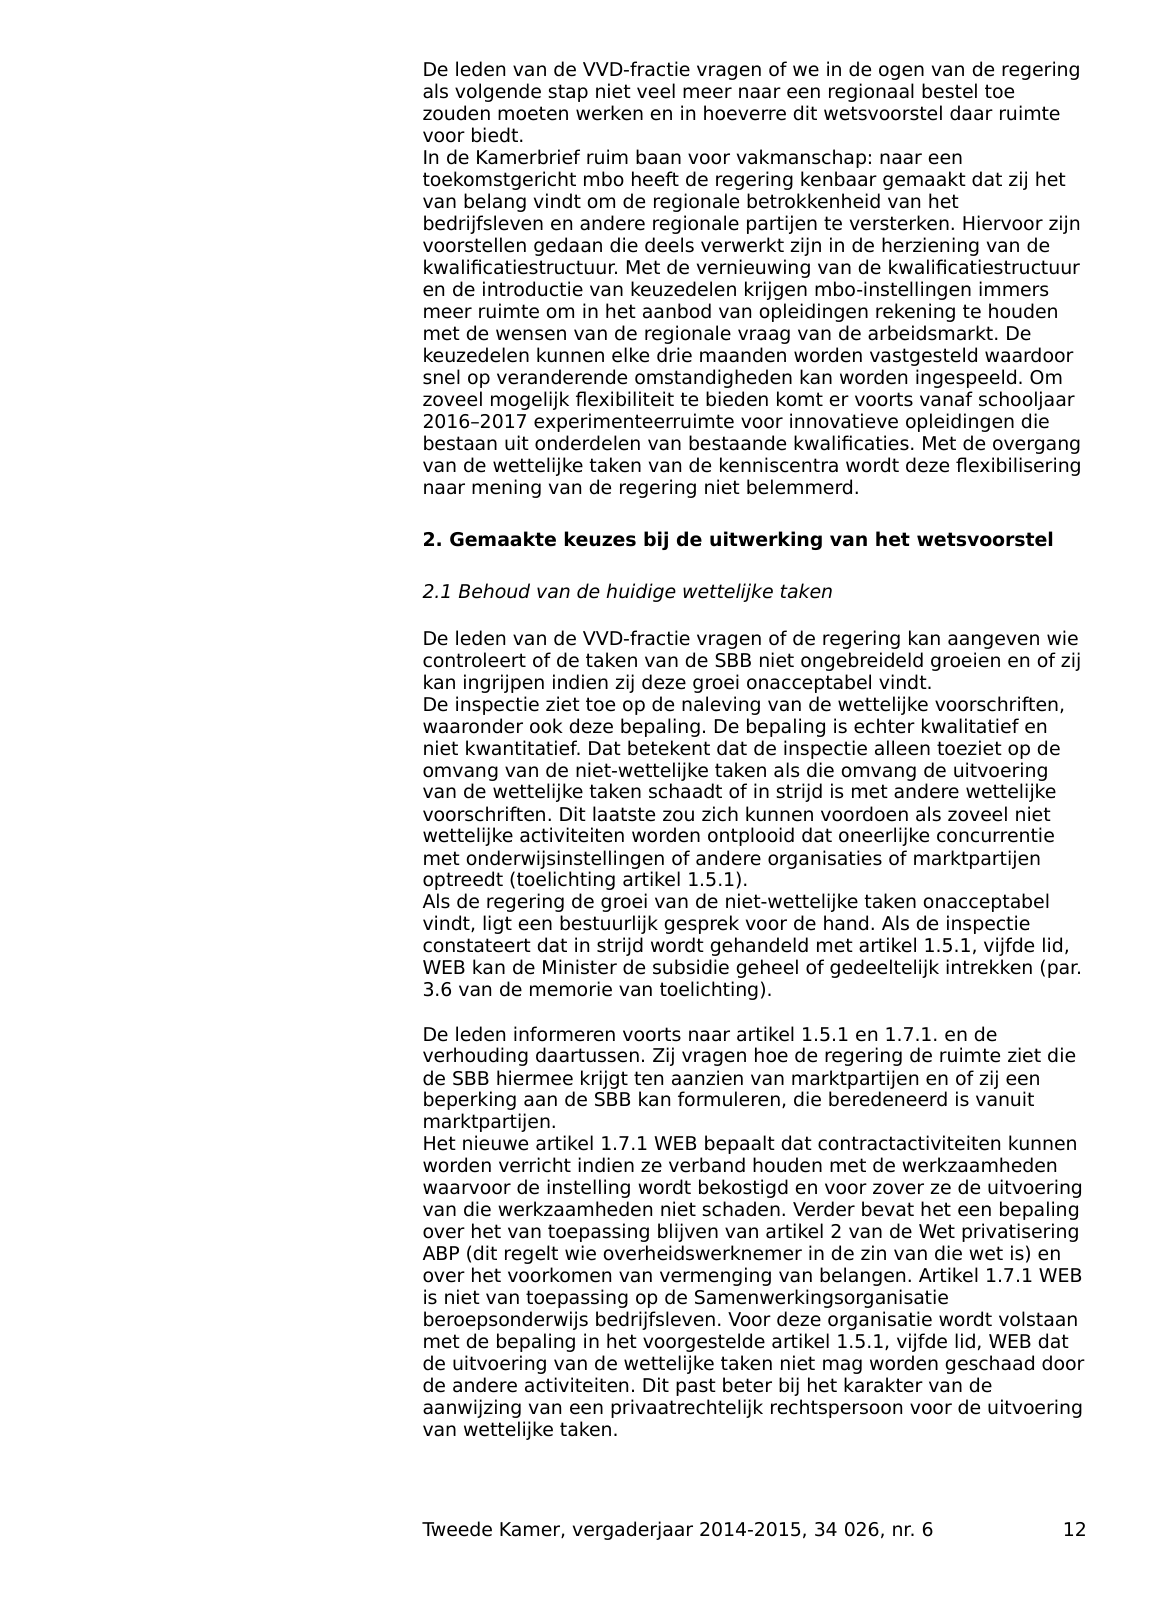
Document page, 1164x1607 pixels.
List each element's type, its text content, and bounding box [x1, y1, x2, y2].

text De leden van de VVD-fractie vragen of we in de ogen van de regering als volgende stap niet veel meer naar een regionaal bestel toe zouden moeten werken en in hoeverre dit wetsvoorstel daar ruimte voor biedt. [422, 59, 1087, 147]
text De inspectie ziet toe op de naleving van de wettelijke voorschriften, waaronder ook deze bepaling. De bepaling is echter kwalitatief en niet kwantitatief. Dat betekent dat de inspectie alleen toeziet op de omvang van de niet-wettelijke taken als die omvang de uitvoering van de wettelijke taken schaadt of in strijd is met andere wettelijke voorschriften. Dit laatste zou zich kunnen voordoen als zoveel niet wettelijke activiteiten worden ontplooid dat oneerlijke concurrentie met onderwijsinstellingen of andere organisaties of marktpartijen optreedt (toelichting artikel 1.5.1). [422, 693, 1087, 891]
text De leden informeren voorts naar artikel 1.5.1 en 1.7.1. en de verhouding daartussen. Zij vragen hoe de regering de ruimte ziet die de SBB hiermee krijgt ten aanzien van marktpartijen en of zij een beperking aan de SBB kan formuleren, die beredeneerd is vanuit marktpartijen. [422, 1023, 1087, 1133]
text Als de regering de groei van de niet-wettelijke taken onacceptabel vindt, ligt een bestuurlijk gesprek voor de hand. Als de inspectie constateert dat in strijd wordt gehandeld met artikel 1.5.1, vijfde lid, WEB kan de Minister de subsidie geheel of gedeeltelijk intrekken (par. 3.6 van de memorie van toelichting). [422, 891, 1087, 1001]
subtitle 2.1 Behoud van de huidige wettelijke taken [422, 581, 1087, 603]
text Het nieuwe artikel 1.7.1 WEB bepaalt dat contractactiviteiten kunnen worden verricht indien ze verband houden met de werkzaamheden waarvoor de instelling wordt bekostigd en voor zover ze de uitvoering van die werkzaamheden niet schaden. Verder bevat het een bepaling over het van toepassing blijven van artikel 2 van de Wet privatisering ABP (dit regelt wie overheidswerknemer in de zin van die wet is) en over het voorkomen van vermenging van belangen. Artikel 1.7.1 WEB is niet van toepassing op de Samenwerkingsorganisatie beroepsonderwijs bedrijfsleven. Voor deze organisatie wordt volstaan met de bepaling in het voorgestelde artikel 1.5.1, vijfde lid, WEB dat de uitvoering van de wettelijke taken niet mag worden geschaad door de andere activiteiten. Dit past beter bij het karakter van de aanwijzing van een privaatrechtelijk rechtspersoon voor de uitvoering van wettelijke taken. [422, 1133, 1087, 1441]
text In de Kamerbrief ruim baan voor vakmanschap: naar een toekomstgericht mbo heeft de regering kenbaar gemaakt dat zij het van belang vindt om de regionale betrokkenheid van het bedrijfsleven en andere regionale partijen te versterken. Hiervoor zijn voorstellen gedaan die deels verwerkt zijn in de herziening van de kwalificatiestructuur. Met de vernieuwing van de kwalificatiestructuur en de introductie van keuzedelen krijgen mbo-instellingen immers meer ruimte om in het aanbod van opleidingen rekening te houden met de wensen van de regionale vraag van de arbeidsmarkt. De keuzedelen kunnen elke drie maanden worden vastgesteld waardoor snel op veranderende omstandigheden kan worden ingespeeld. Om zoveel mogelijk flexibiliteit te bieden komt er voorts vanaf schooljaar 2016–2017 experimenteerruimte voor innovatieve opleidingen die bestaan uit onderdelen van bestaande kwalificaties. Met de overgang van de wettelijke taken van de kenniscentra wordt deze flexibilisering naar mening van de regering niet belemmerd. [422, 147, 1087, 499]
text De leden van de VVD-fractie vragen of de regering kan aangeven wie controleert of de taken van de SBB niet ongebreideld groeien en of zij kan ingrijpen indien zij deze groei onacceptabel vindt. [422, 628, 1087, 693]
subtitle 2. Gemaakte keuzes bij de uitwerking van het wetsvoorstel [422, 529, 1087, 551]
